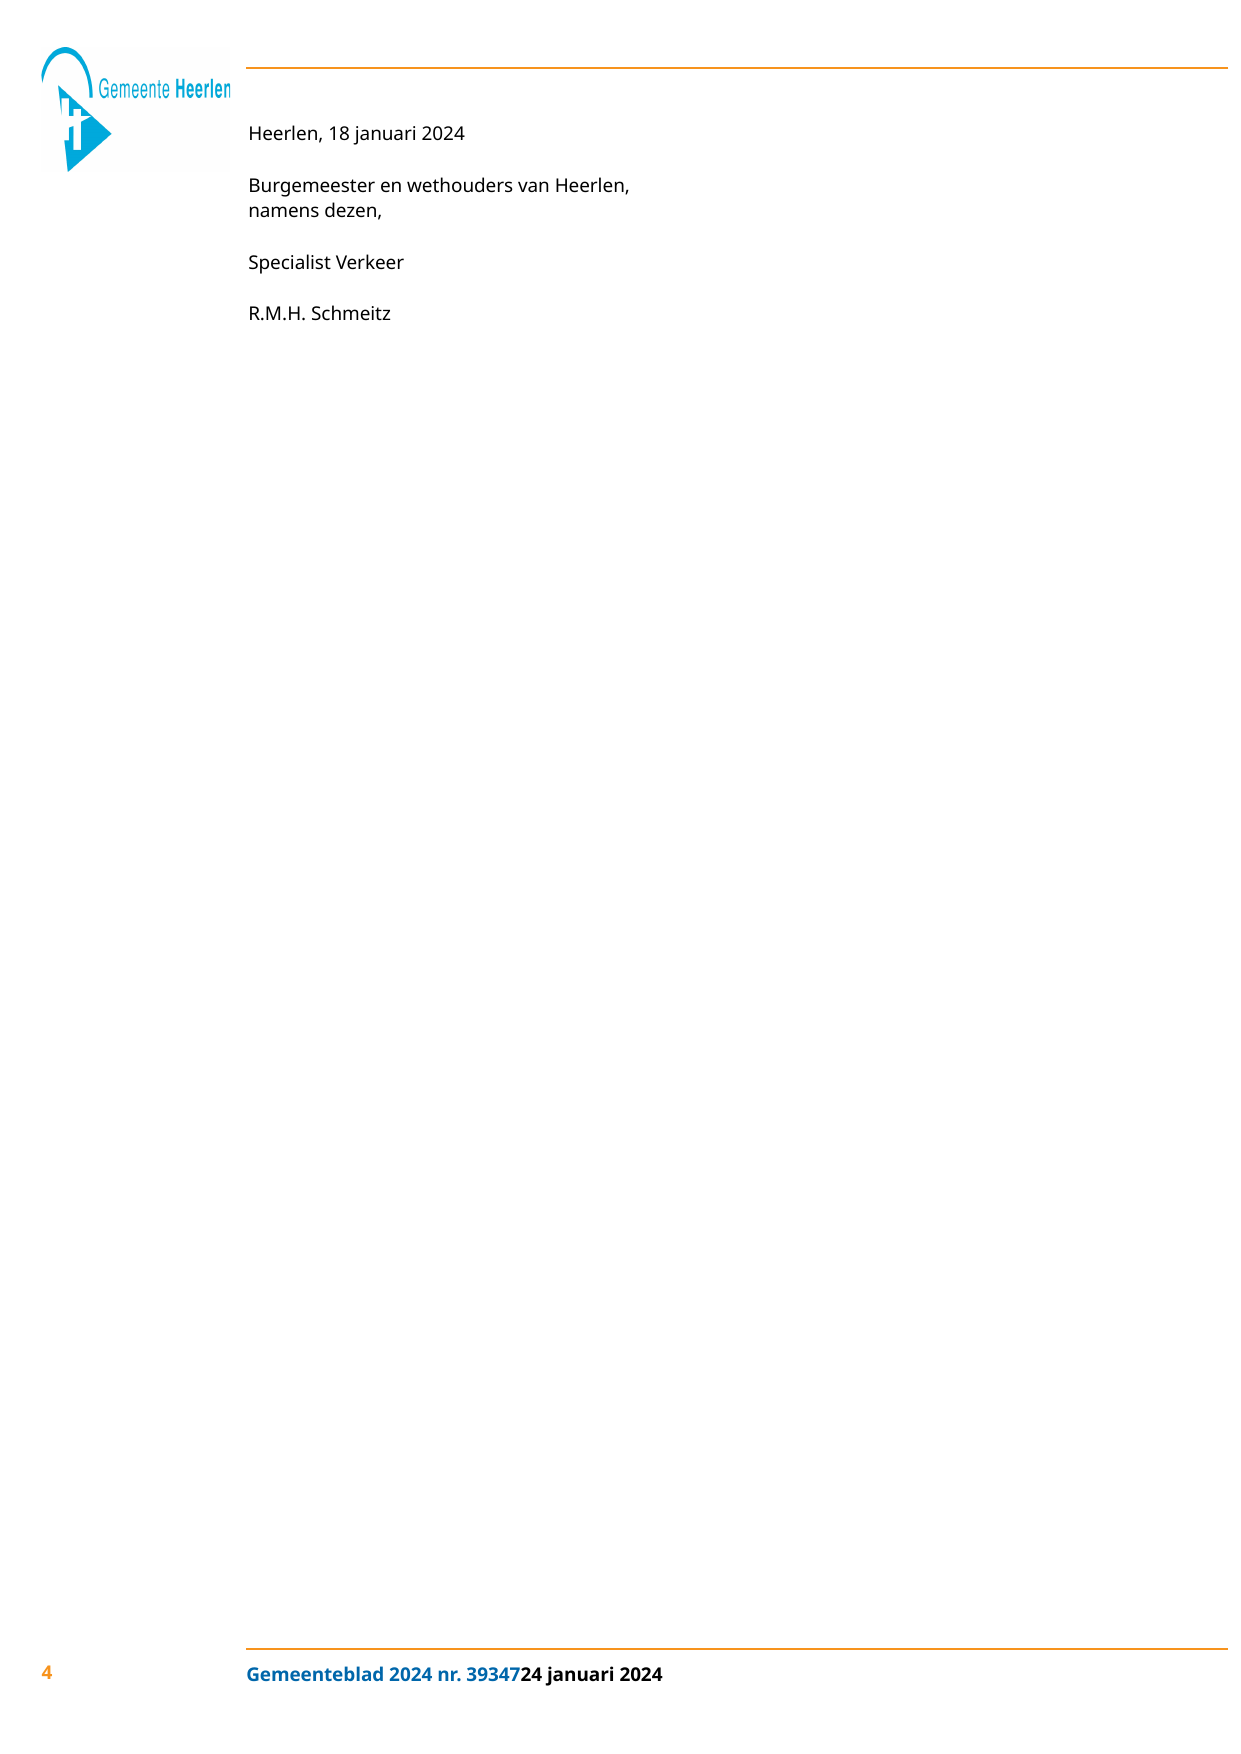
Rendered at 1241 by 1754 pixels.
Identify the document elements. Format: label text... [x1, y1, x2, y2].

text namens dezen, [248, 198, 1152, 223]
text Specialist Verkeer [248, 249, 1152, 275]
picture [41, 47, 231, 172]
text R.M.H. Schmeitz [248, 301, 1152, 326]
picture [41, 47, 59, 70]
text Burgemeester en wethouders van Heerlen, [248, 172, 1152, 198]
text Heerlen, 18 januari 2024 [248, 121, 1152, 146]
